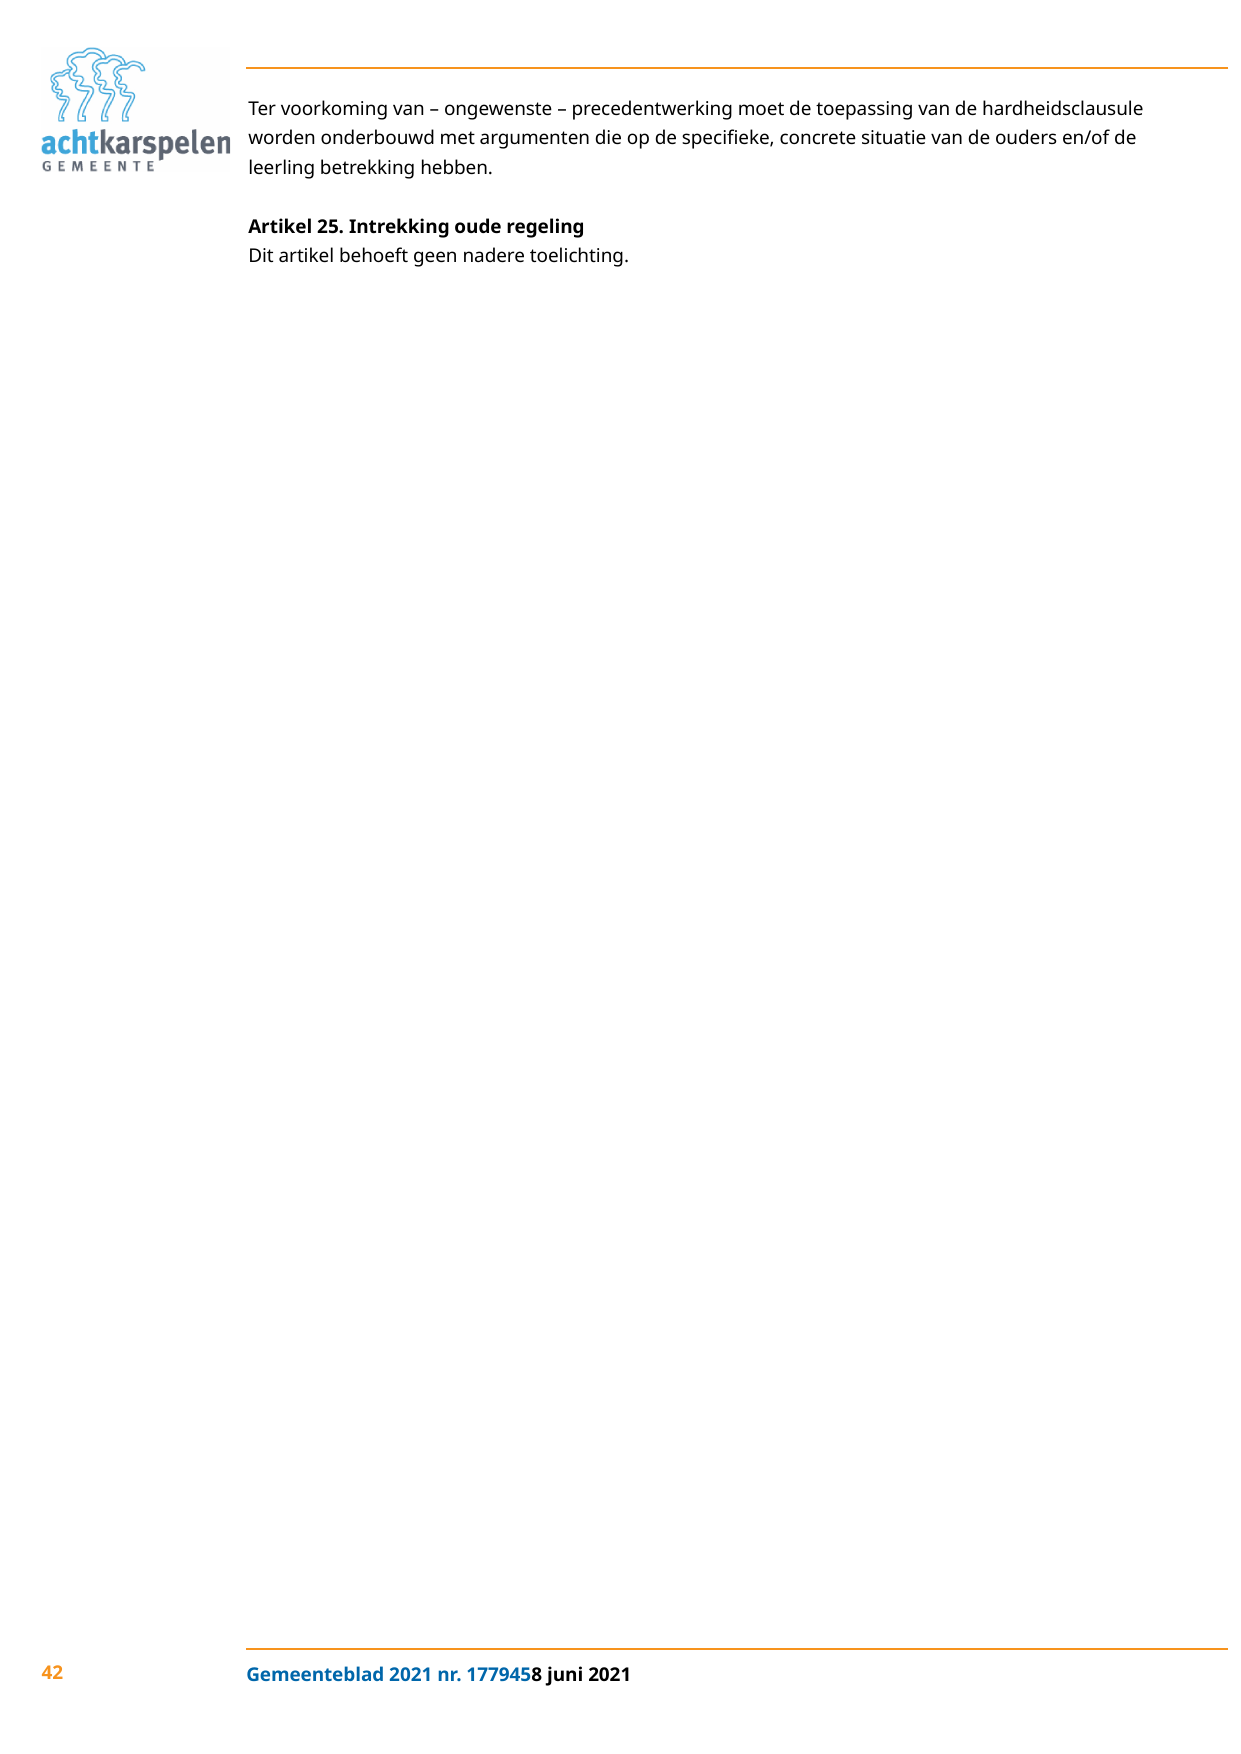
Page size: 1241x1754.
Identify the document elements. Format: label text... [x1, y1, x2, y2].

text Artikel 25. Intrekking oude regeling [248, 213, 1152, 239]
picture [41, 47, 231, 172]
text Ter voorkoming van – ongewenste – precedentwerking moet de toepassing van de hardheidsclausule worden onderbouwd met argumenten die op de specifieke, concrete situatie van de ouders en/of de leerling betrekking hebben. [248, 95, 1152, 180]
text Dit artikel behoeft geen nadere toelichting. [248, 243, 1152, 268]
